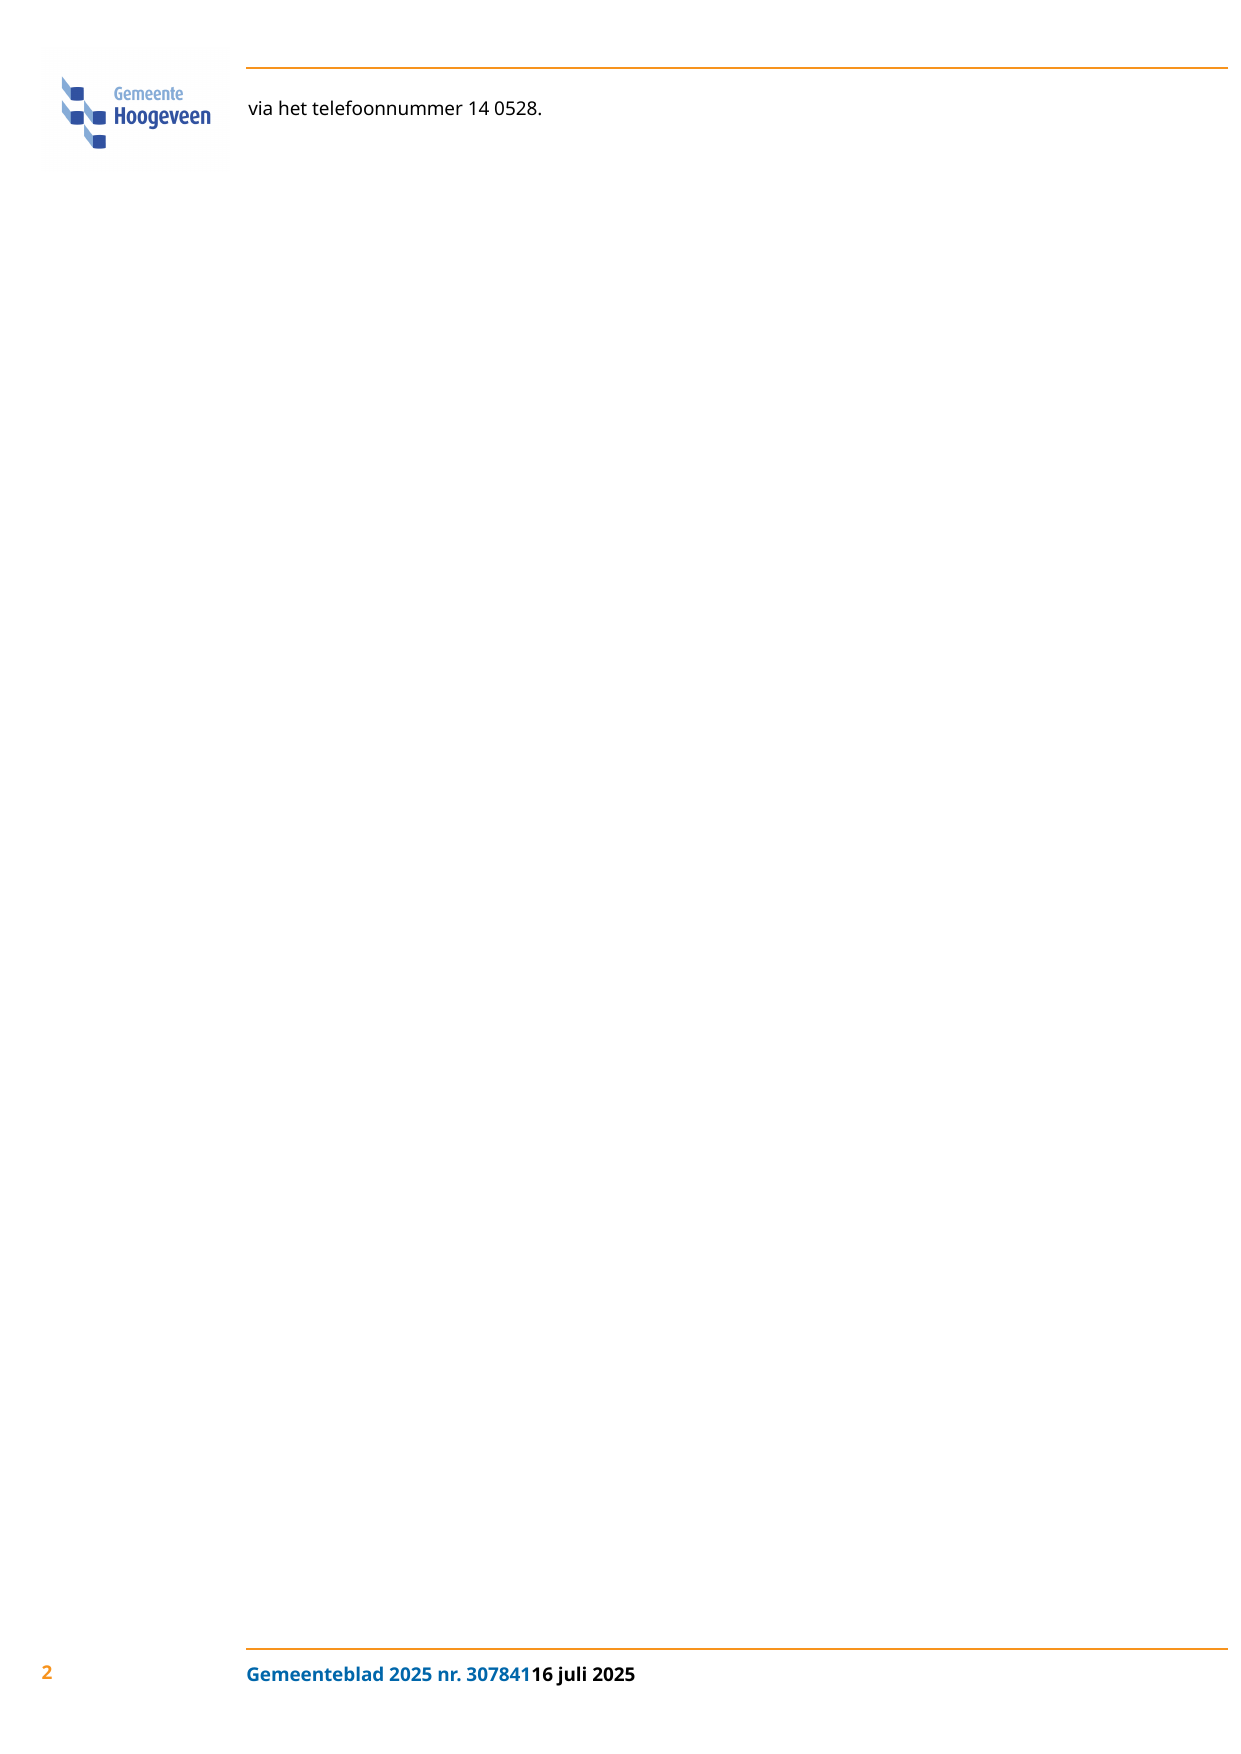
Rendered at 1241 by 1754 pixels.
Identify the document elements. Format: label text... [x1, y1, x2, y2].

text via het telefoonnummer 14 0528. [248, 95, 1152, 121]
picture [41, 47, 231, 172]
